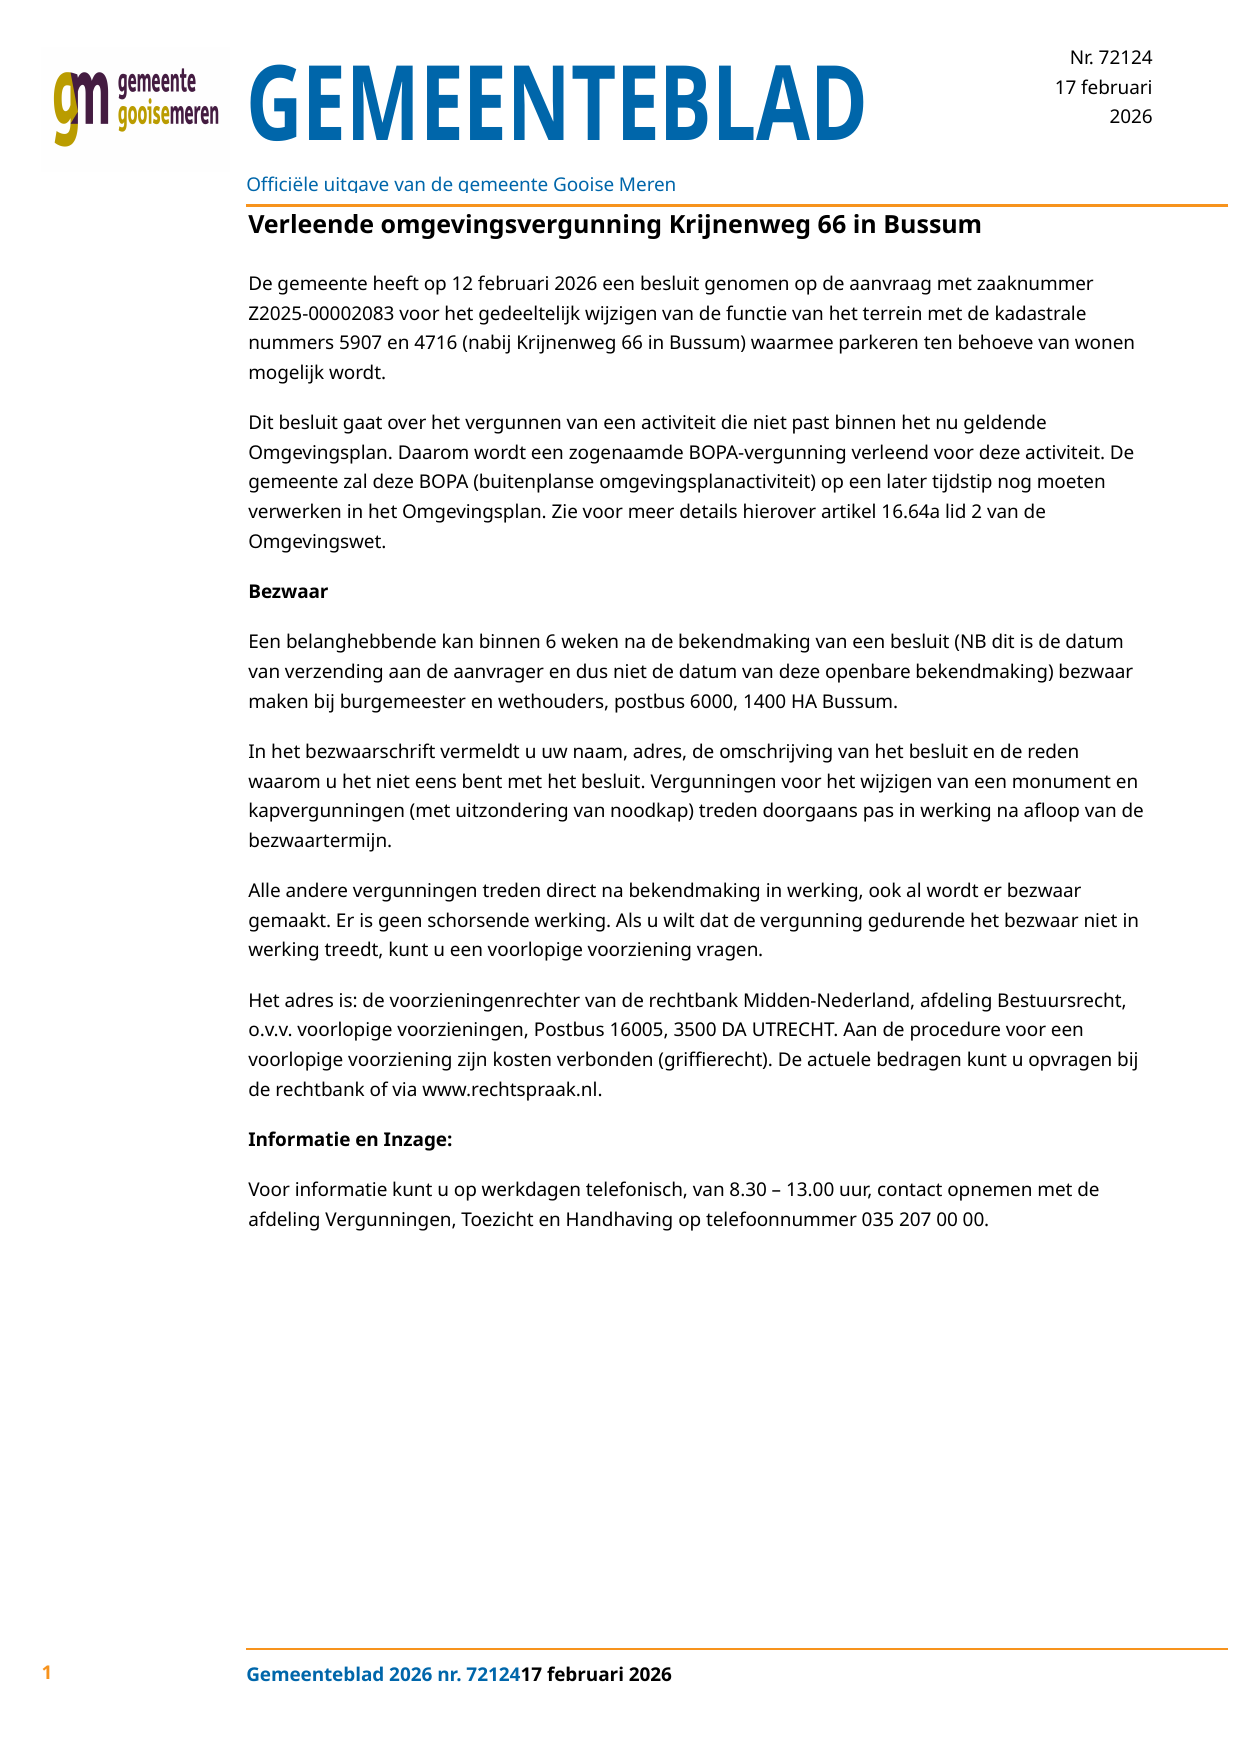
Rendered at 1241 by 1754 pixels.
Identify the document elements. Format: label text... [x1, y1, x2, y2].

text In het bezwaarschrift vermeldt u uw naam, adres, de omschrijving van het besluit en de reden waarom u het niet eens bent met het besluit. Vergunningen voor het wijzigen van een monument en kapvergunningen (met uitzondering van noodkap) treden doorgaans pas in werking na afloop van de bezwaartermijn. [248, 738, 1152, 853]
text Een belanghebbende kan binnen 6 weken na de bekendmaking van een besluit (NB dit is de datum van verzending aan de aanvrager en dus niet de datum van deze openbare bekendmaking) bezwaar maken bij burgemeester en wethouders, postbus 6000, 1400 HA Bussum. [248, 629, 1152, 713]
picture [41, 47, 231, 172]
text Verleende omgevingsvergunning Krijnenweg 66 in Bussum [248, 207, 1152, 241]
text Bezwaar [248, 578, 1152, 604]
text Alle andere vergunningen treden direct na bekendmaking in werking, ook al wordt er bezwaar gemaakt. Er is geen schorsende werking. Als u wilt dat de vergunning gedurende het bezwaar niet in werking treedt, kunt u een voorlopige voorziening vragen. [248, 877, 1152, 962]
text Het adres is: de voorzieningenrechter van de rechtbank Midden-Nederland, afdeling Bestuursrecht, o.v.v. voorlopige voorzieningen, Postbus 16005, 3500 DA UTRECHT. Aan de procedure voor een voorlopige voorziening zijn kosten verbonden (griffierecht). De actuele bedragen kunt u opvragen bij de rechtbank of via www.rechtspraak.nl. [248, 987, 1152, 1101]
text Informatie en Inzage: [248, 1126, 1152, 1152]
text Dit besluit gaat over het vergunnen van een activiteit die niet past binnen het nu geldende Omgevingsplan. Daarom wordt een zogenaamde BOPA-vergunning verleend voor deze activiteit. De gemeente zal deze BOPA (buitenplanse omgevingsplanactiviteit) op een later tijdstip nog moeten verwerken in het Omgevingsplan. Zie voor meer details hierover artikel 16.64a lid 2 van de Omgevingswet. [248, 409, 1152, 553]
text Voor informatie kunt u op werkdagen telefonisch, van 8.30 – 13.00 uur, contact opnemen met de afdeling Vergunningen, Toezicht en Handhaving op telefoonnummer 035 207 00 00. [248, 1177, 1152, 1232]
text De gemeente heeft op 12 februari 2026 een besluit genomen op de aanvraag met zaaknummer Z2025-00002083 voor het gedeeltelijk wijzigen van de functie van het terrein met de kadastrale nummers 5907 en 4716 (nabij Krijnenweg 66 in Bussum) waarmee parkeren ten behoeve van wonen mogelijk wordt. [248, 270, 1152, 385]
